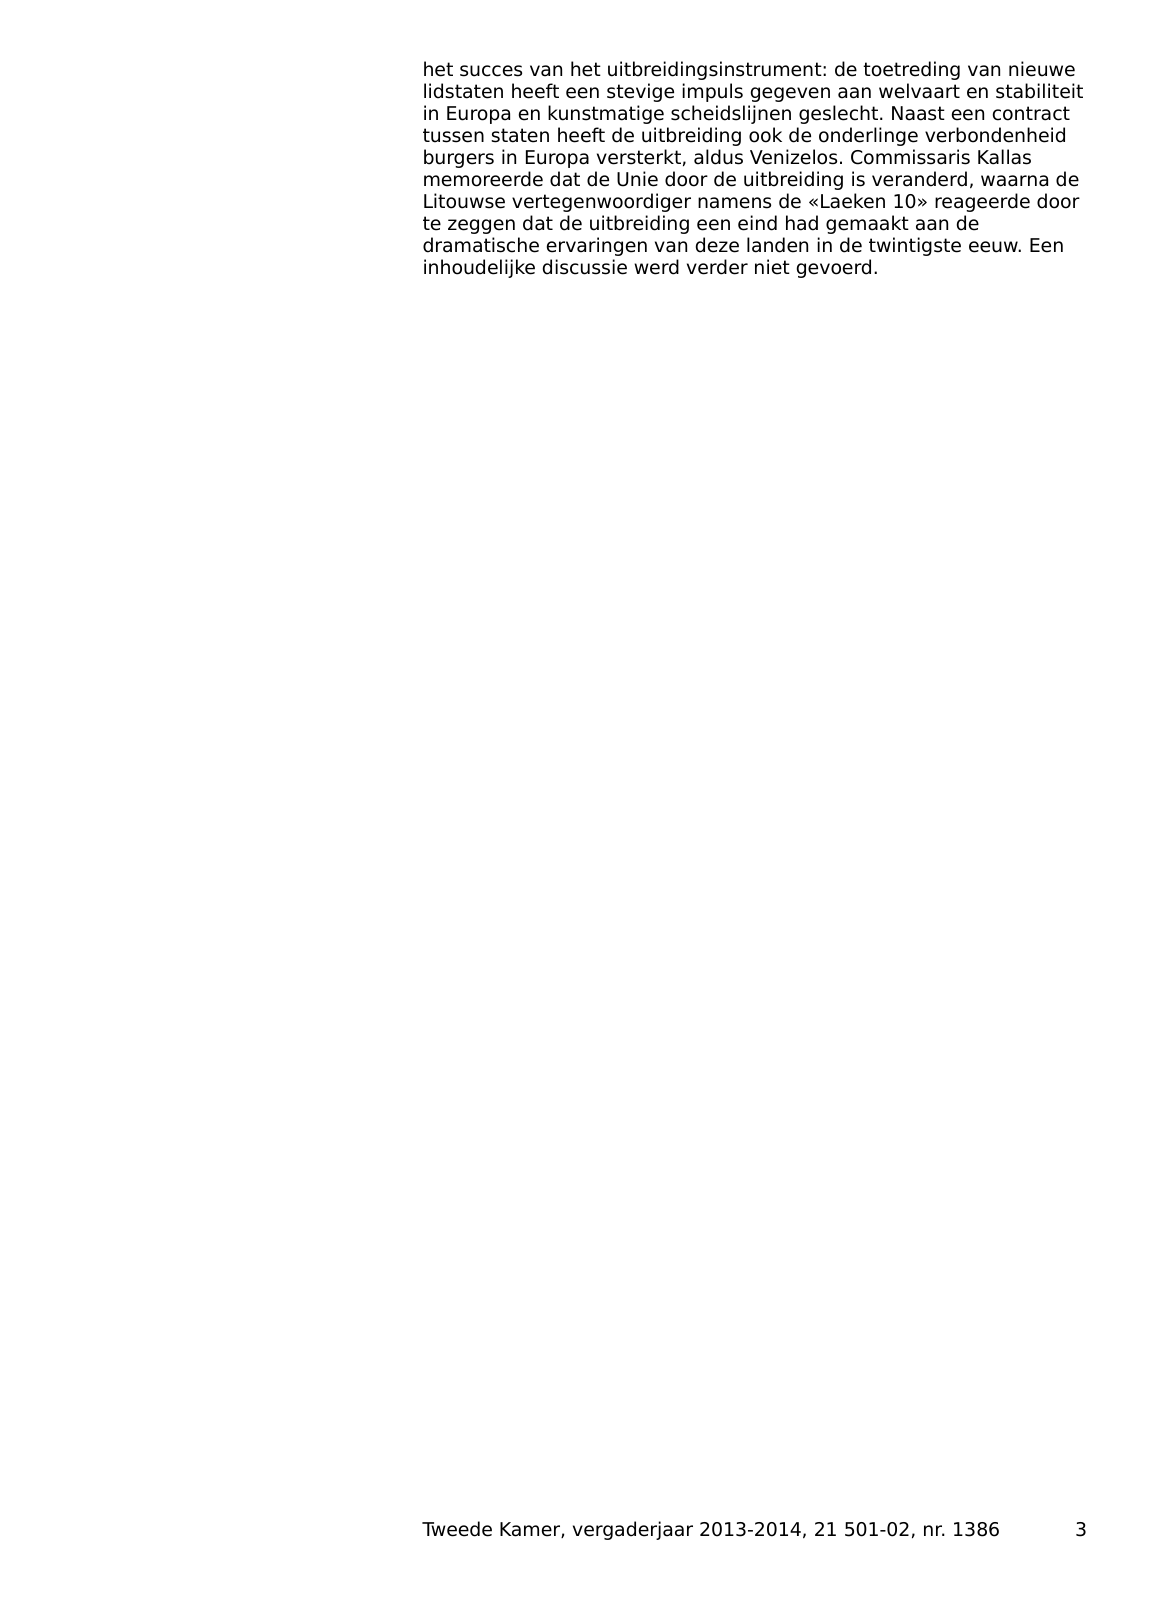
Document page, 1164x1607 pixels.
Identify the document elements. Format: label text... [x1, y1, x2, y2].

text het succes van het uitbreidingsinstrument: de toetreding van nieuwe lidstaten heeft een stevige impuls gegeven aan welvaart en stabiliteit in Europa en kunstmatige scheidslijnen geslecht. Naast een contract tussen staten heeft de uitbreiding ook de onderlinge verbondenheid burgers in Europa versterkt, aldus Venizelos. Commissaris Kallas memoreerde dat de Unie door de uitbreiding is veranderd, waarna de Litouwse vertegenwoordiger namens de «Laeken 10» reageerde door te zeggen dat de uitbreiding een eind had gemaakt aan de dramatische ervaringen van deze landen in de twintigste eeuw. Een inhoudelijke discussie werd verder niet gevoerd. [422, 59, 1087, 279]
